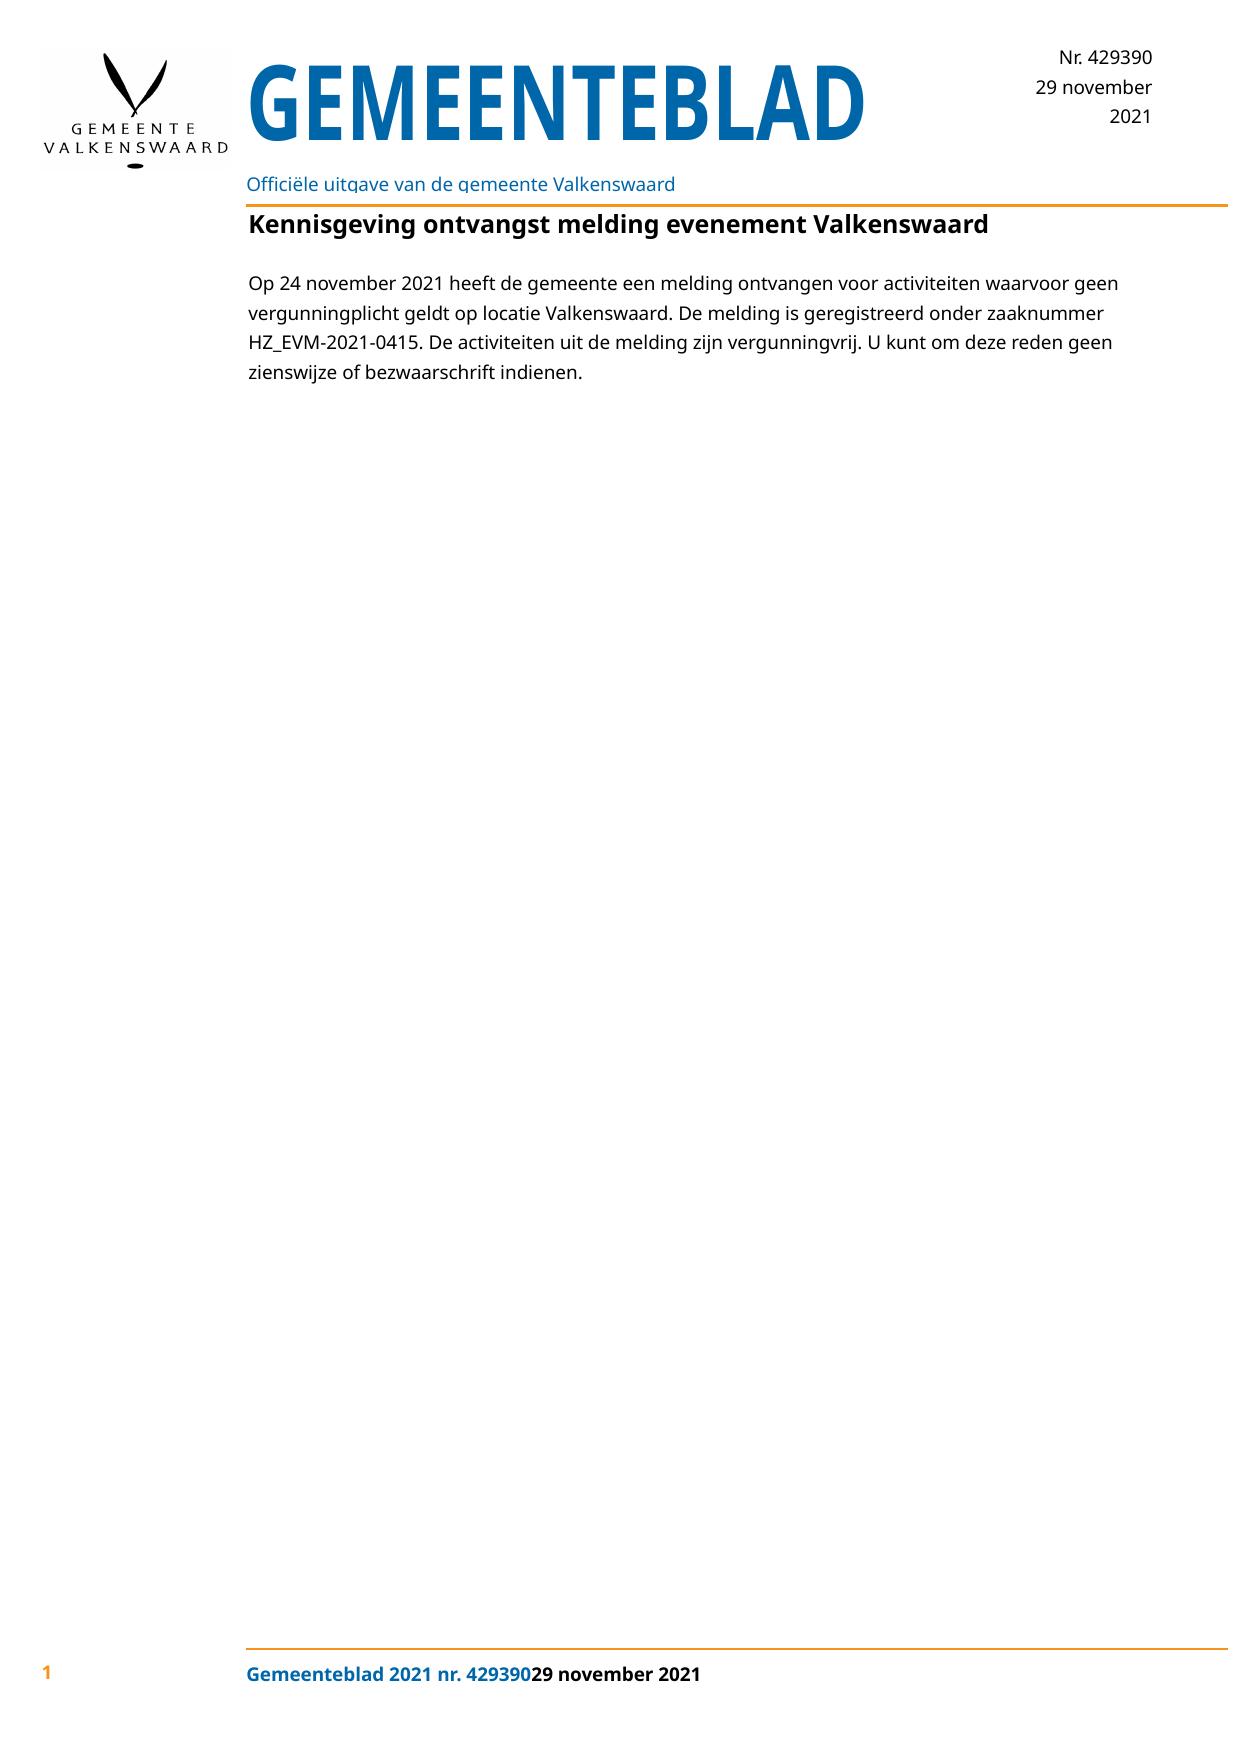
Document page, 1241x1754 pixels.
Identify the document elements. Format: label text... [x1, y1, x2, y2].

picture [41, 47, 231, 172]
text Op 24 november 2021 heeft de gemeente een melding ontvangen voor activiteiten waarvoor geen vergunningplicht geldt op locatie Valkenswaard. De melding is geregistreerd onder zaaknummer HZ_EVM-2021-0415. De activiteiten uit de melding zijn vergunningvrij. U kunt om deze reden geen zienswijze of bezwaarschrift indienen. [248, 270, 1152, 385]
text Kennisgeving ontvangst melding evenement Valkenswaard [248, 207, 1152, 241]
